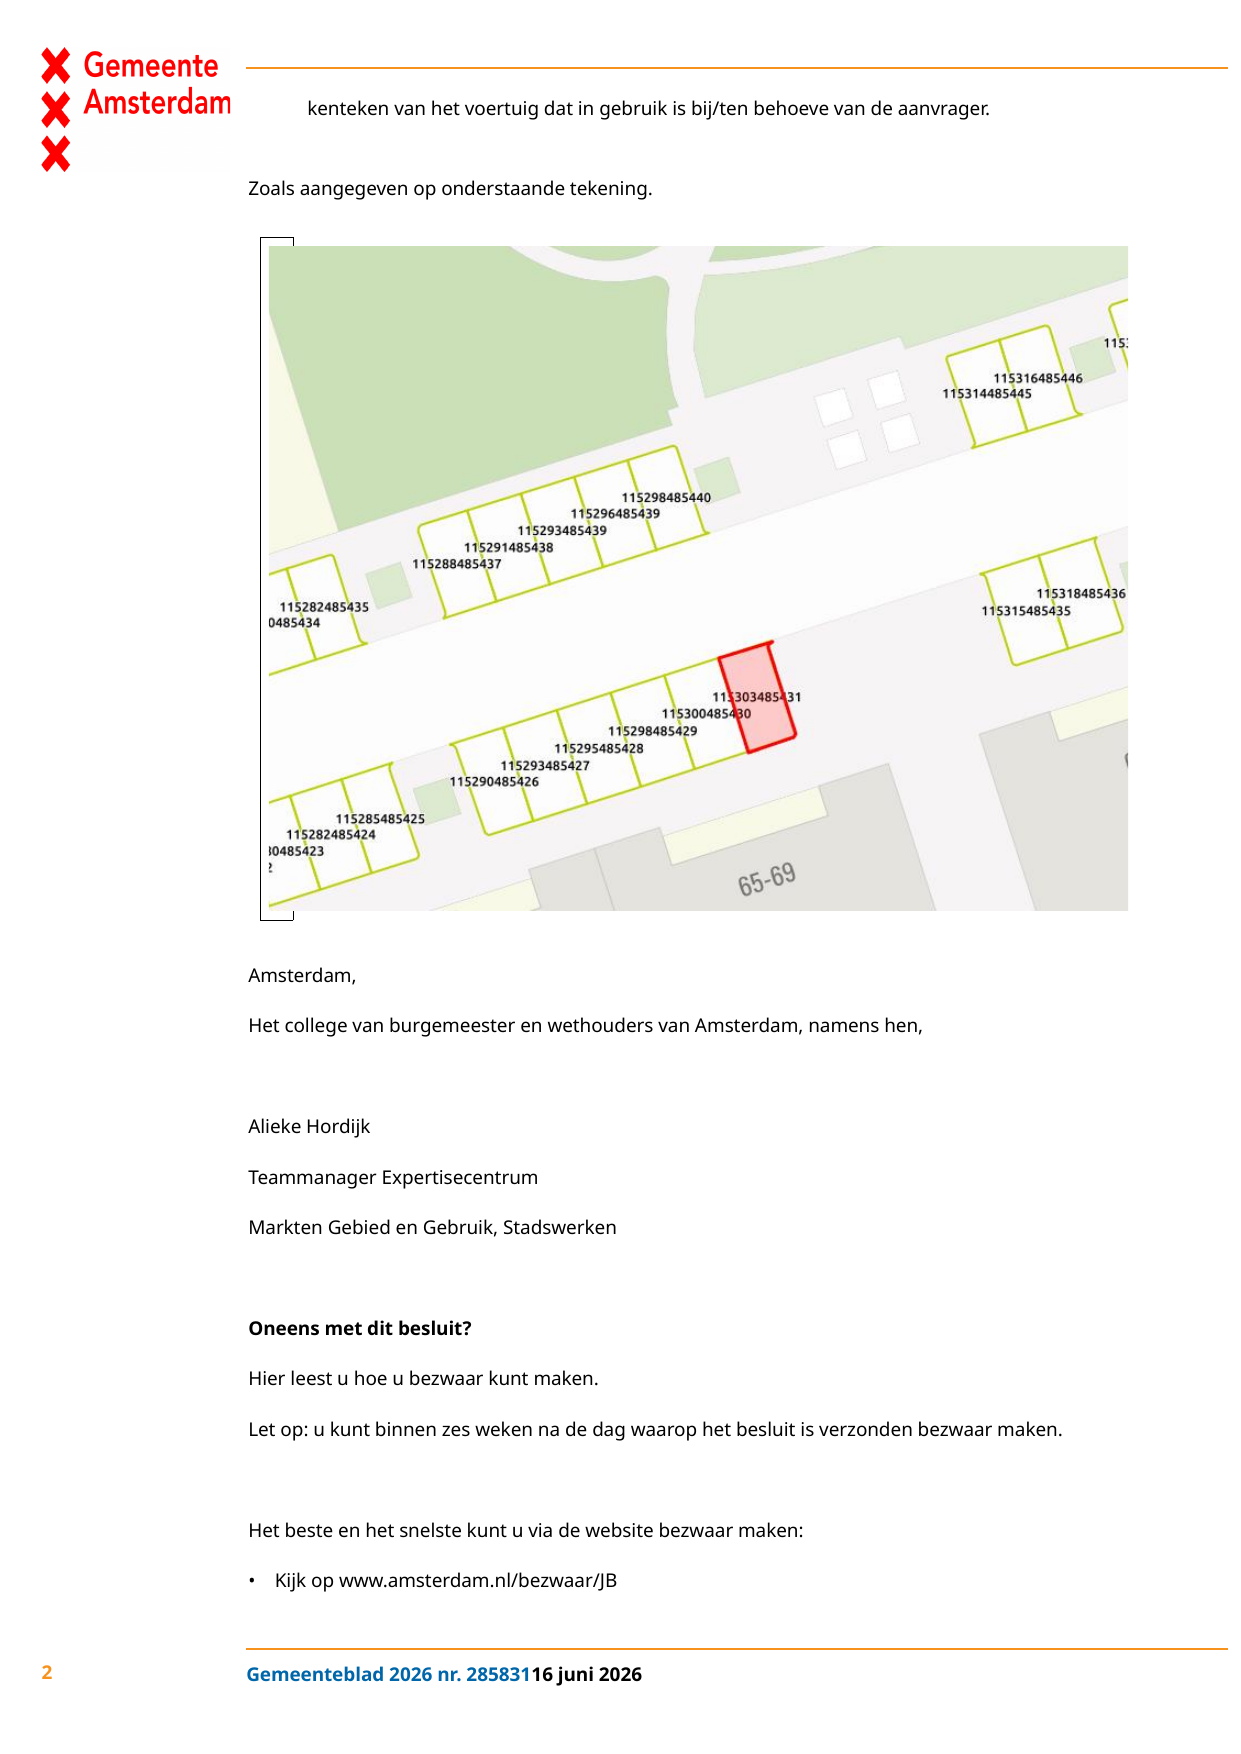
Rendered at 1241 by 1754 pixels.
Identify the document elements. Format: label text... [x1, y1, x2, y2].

text Het college van burgemeester en wethouders van Amsterdam, namens hen, [248, 1013, 1152, 1038]
text Het beste en het snelste kunt u via de website bezwaar maken: [248, 1517, 1152, 1542]
text Oneens met dit besluit? [248, 1315, 1152, 1341]
text • Kijk op www.amsterdam.nl/bezwaar/JB [248, 1567, 1152, 1593]
text Teammanager Expertisecentrum [248, 1164, 1152, 1189]
text Amsterdam, [248, 962, 1152, 988]
picture [268, 246, 1129, 911]
list kenteken van het voertuig dat in gebruik is bij/ten behoeve van de aanvrager. [248, 95, 1152, 121]
text Let op: u kunt binnen zes weken na de dag waarop het besluit is verzonden bezwaar maken. [248, 1416, 1152, 1442]
text Markten Gebied en Gebruik, Stadswerken [248, 1214, 1152, 1240]
text Zoals aangegeven op onderstaande tekening. [248, 175, 1152, 201]
text Hier leest u hoe u bezwaar kunt maken. [248, 1366, 1152, 1391]
text Alieke Hordijk [248, 1113, 1152, 1139]
picture [41, 47, 231, 172]
